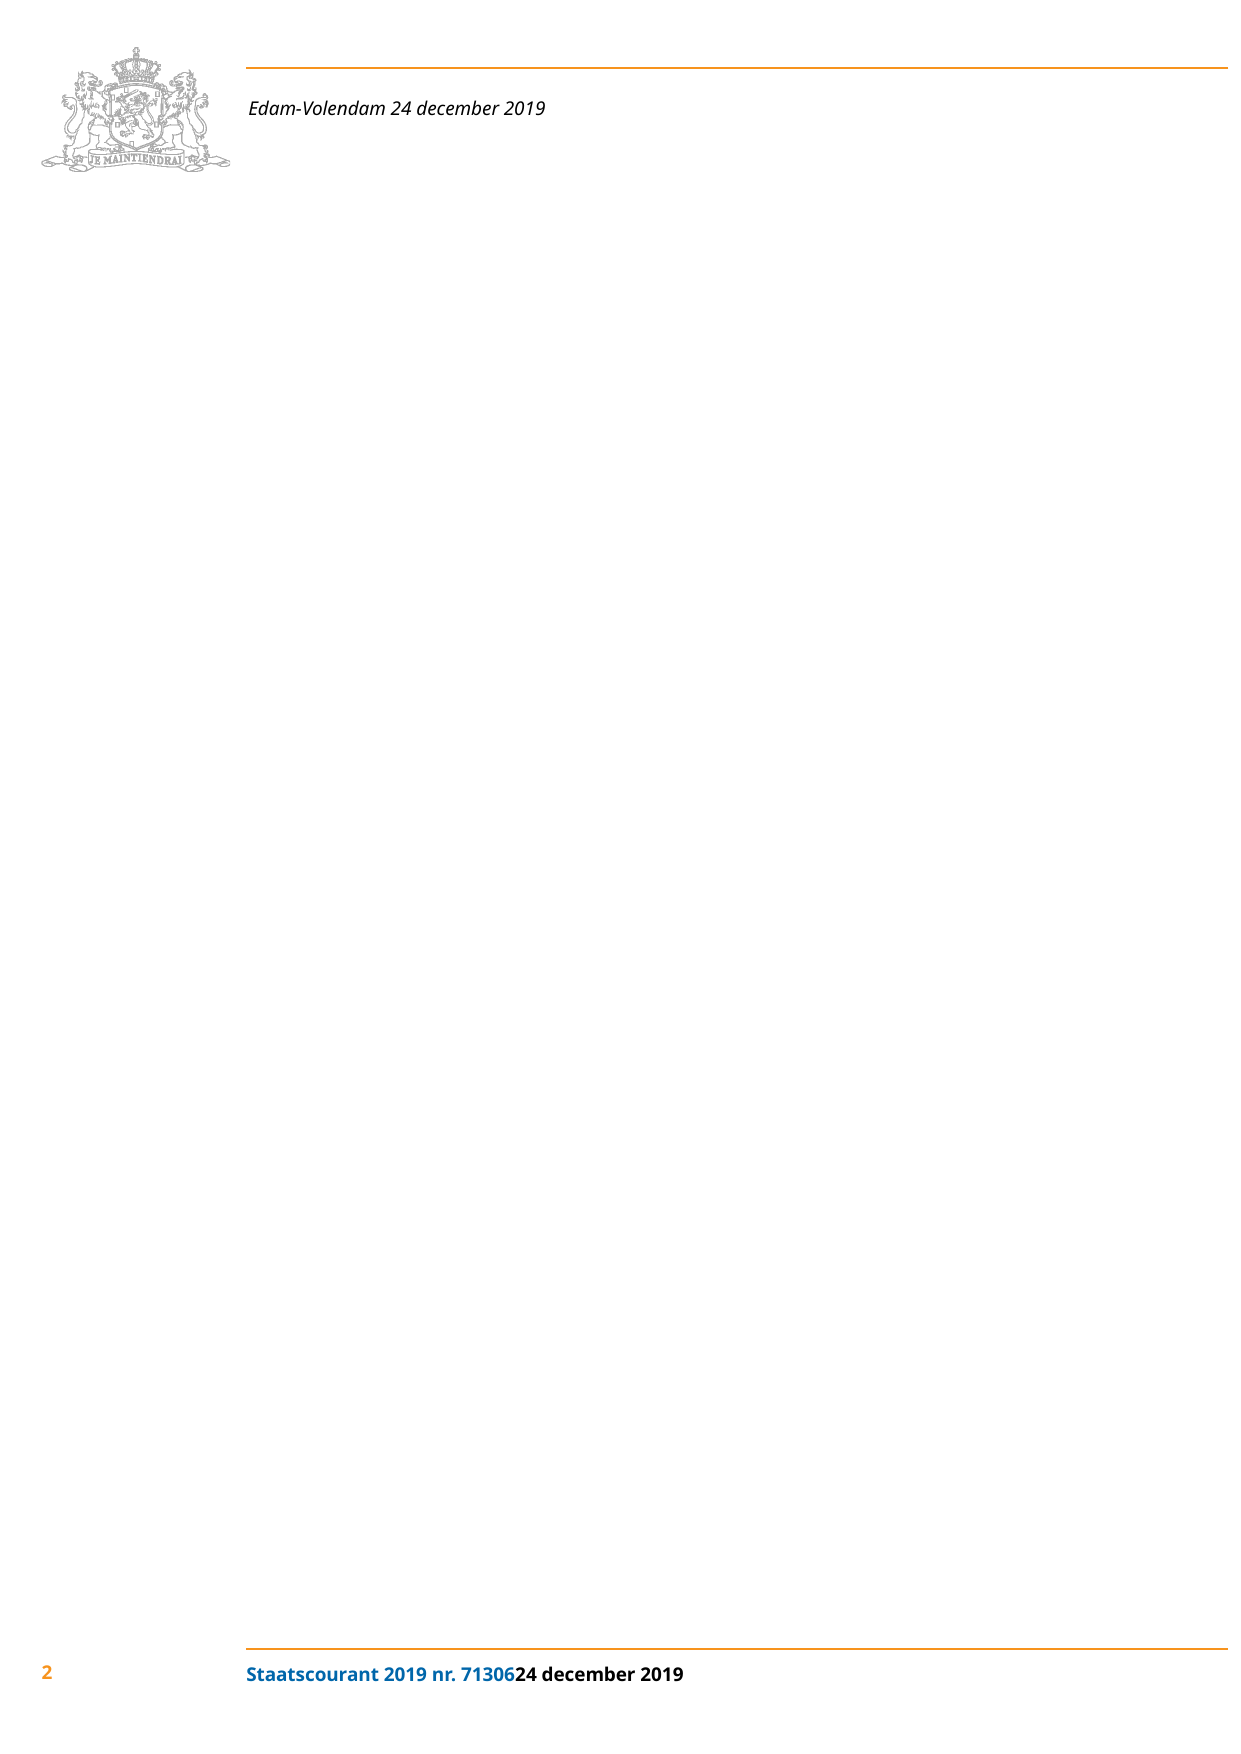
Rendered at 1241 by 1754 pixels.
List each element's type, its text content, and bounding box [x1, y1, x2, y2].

text Edam-Volendam 24 december 2019 [248, 95, 1152, 121]
picture [41, 47, 231, 172]
